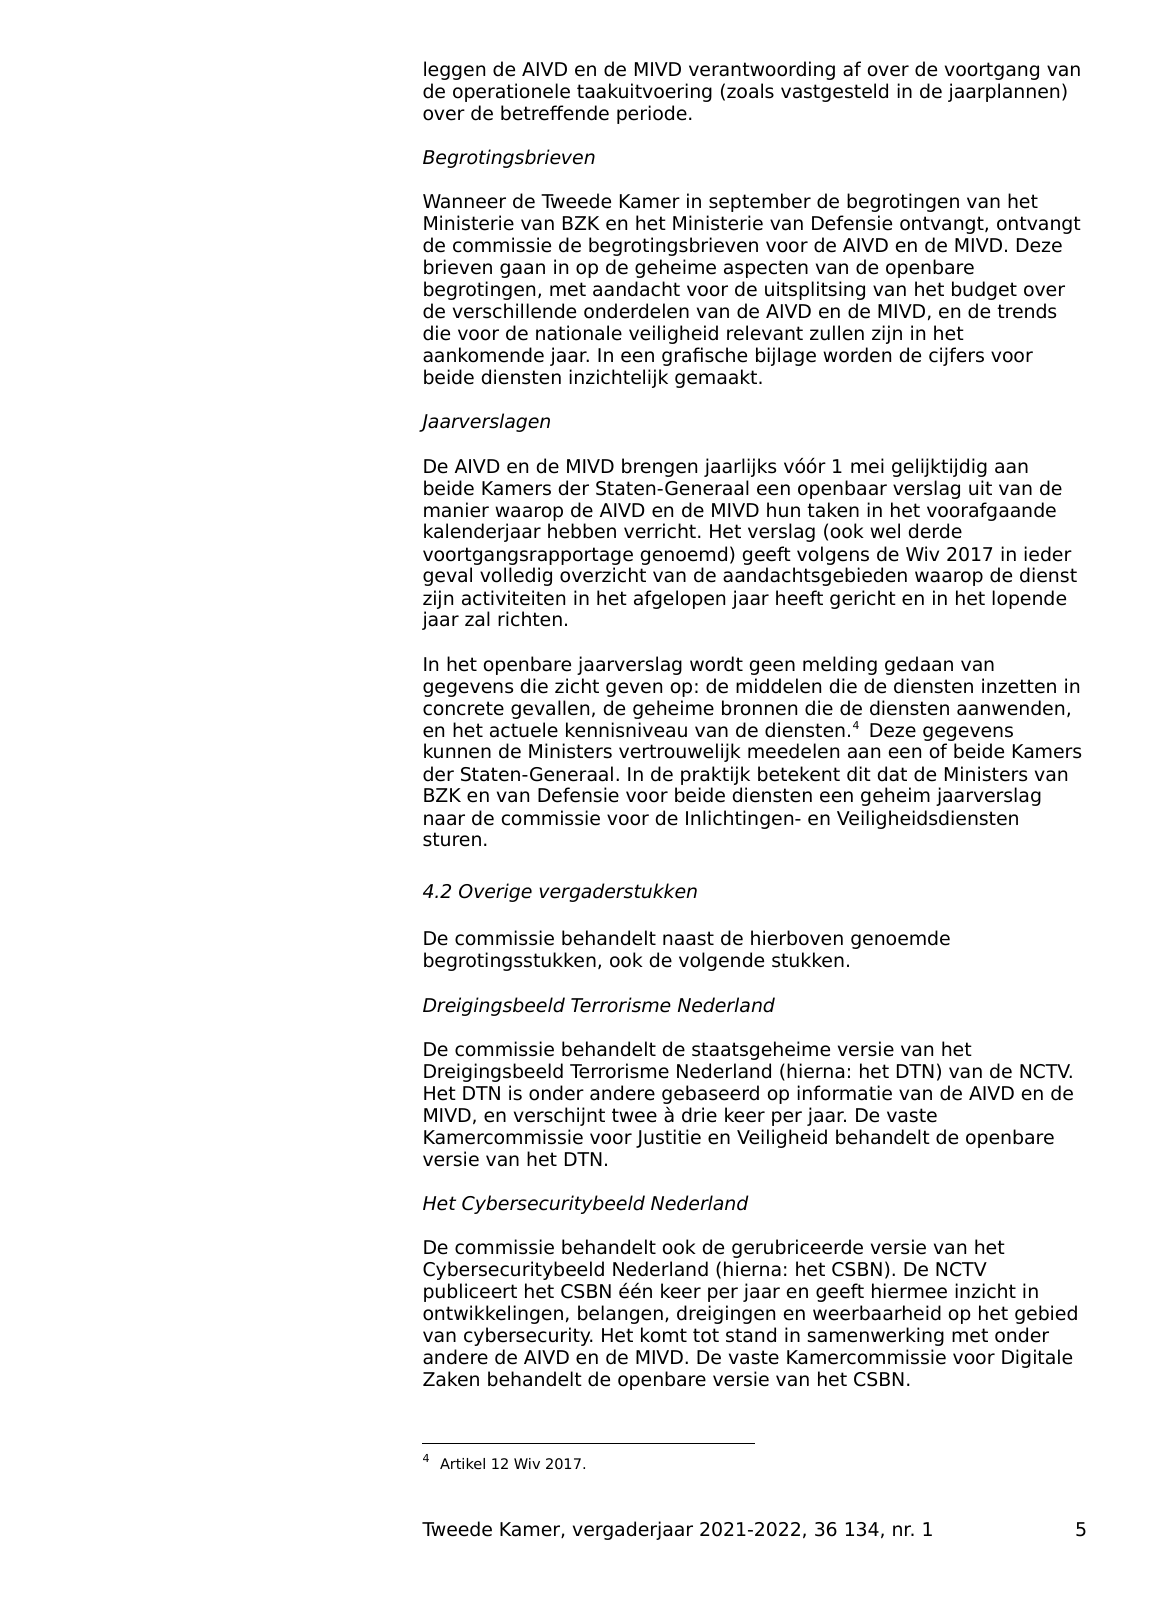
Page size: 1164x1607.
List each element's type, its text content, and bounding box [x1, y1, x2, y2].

text De commissie behandelt de staatsgeheime versie van het Dreigingsbeeld Terrorisme Nederland (hierna: het DTN) van de NCTV. Het DTN is onder andere gebaseerd op informatie van de AIVD en de MIVD, en verschijnt twee à drie keer per jaar. De vaste Kamercommissie voor Justitie en Veiligheid behandelt de openbare versie van het DTN. [422, 1039, 1087, 1171]
text De AIVD en de MIVD brengen jaarlijks vóór 1 mei gelijktijdig aan beide Kamers der Staten-Generaal een openbaar verslag uit van de manier waarop de AIVD en de MIVD hun taken in het voorafgaande kalenderjaar hebben verricht. Het verslag (ook wel derde voortgangsrapportage genoemd) geeft volgens de Wiv 2017 in ieder geval volledig overzicht van de aandachtsgebieden waarop de dienst zijn activiteiten in het afgelopen jaar heeft gericht en in het lopende jaar zal richten. [422, 456, 1087, 631]
subtitle Het Cybersecuritybeeld Nederland [422, 1193, 1087, 1215]
text Artikel 12 Wiv 2017. [422, 1452, 1087, 1474]
text In het openbare jaarverslag wordt geen melding gedaan van gegevens die zicht geven op: de middelen die de diensten inzetten in concrete gevallen, de geheime bronnen die de diensten aanwenden, en het actuele kennisniveau van de diensten. Deze gegevens kunnen de Ministers vertrouwelijk meedelen aan een of beide Kamers der Staten-Generaal. In de praktijk betekent dit dat de Ministers van BZK en van Defensie voor beide diensten een geheim jaarverslag naar de commissie voor de Inlichtingen- en Veiligheidsdiensten sturen. [422, 653, 1087, 851]
text De commissie behandelt naast de hierboven genoemde begrotingsstukken, ook de volgende stukken. [422, 928, 1087, 972]
text Wanneer de Tweede Kamer in september de begrotingen van het Ministerie van BZK en het Ministerie van Defensie ontvangt, ontvangt de commissie de begrotingsbrieven voor de AIVD en de MIVD. Deze brieven gaan in op de geheime aspecten van de openbare begrotingen, met aandacht voor de uitsplitsing van het budget over de verschillende onderdelen van de AIVD en de MIVD, en de trends die voor de nationale veiligheid relevant zullen zijn in het aankomende jaar. In een grafische bijlage worden de cijfers voor beide diensten inzichtelijk gemaakt. [422, 191, 1087, 389]
subtitle Begrotingsbrieven [422, 147, 1087, 169]
subtitle 4.2 Overige vergaderstukken [422, 881, 1087, 903]
subtitle Dreigingsbeeld Terrorisme Nederland [422, 994, 1087, 1016]
text leggen de AIVD en de MIVD verantwoording af over de voortgang van de operationele taakuitvoering (zoals vastgesteld in de jaarplannen) over de betreffende periode. [422, 59, 1087, 125]
text De commissie behandelt ook de gerubriceerde versie van het Cybersecuritybeeld Nederland (hierna: het CSBN). De NCTV publiceert het CSBN één keer per jaar en geeft hiermee inzicht in ontwikkelingen, belangen, dreigingen en weerbaarheid op het gebied van cybersecurity. Het komt tot stand in samenwerking met onder andere de AIVD en de MIVD. De vaste Kamercommissie voor Digitale Zaken behandelt de openbare versie van het CSBN. [422, 1237, 1087, 1391]
subtitle Jaarverslagen [422, 411, 1087, 433]
